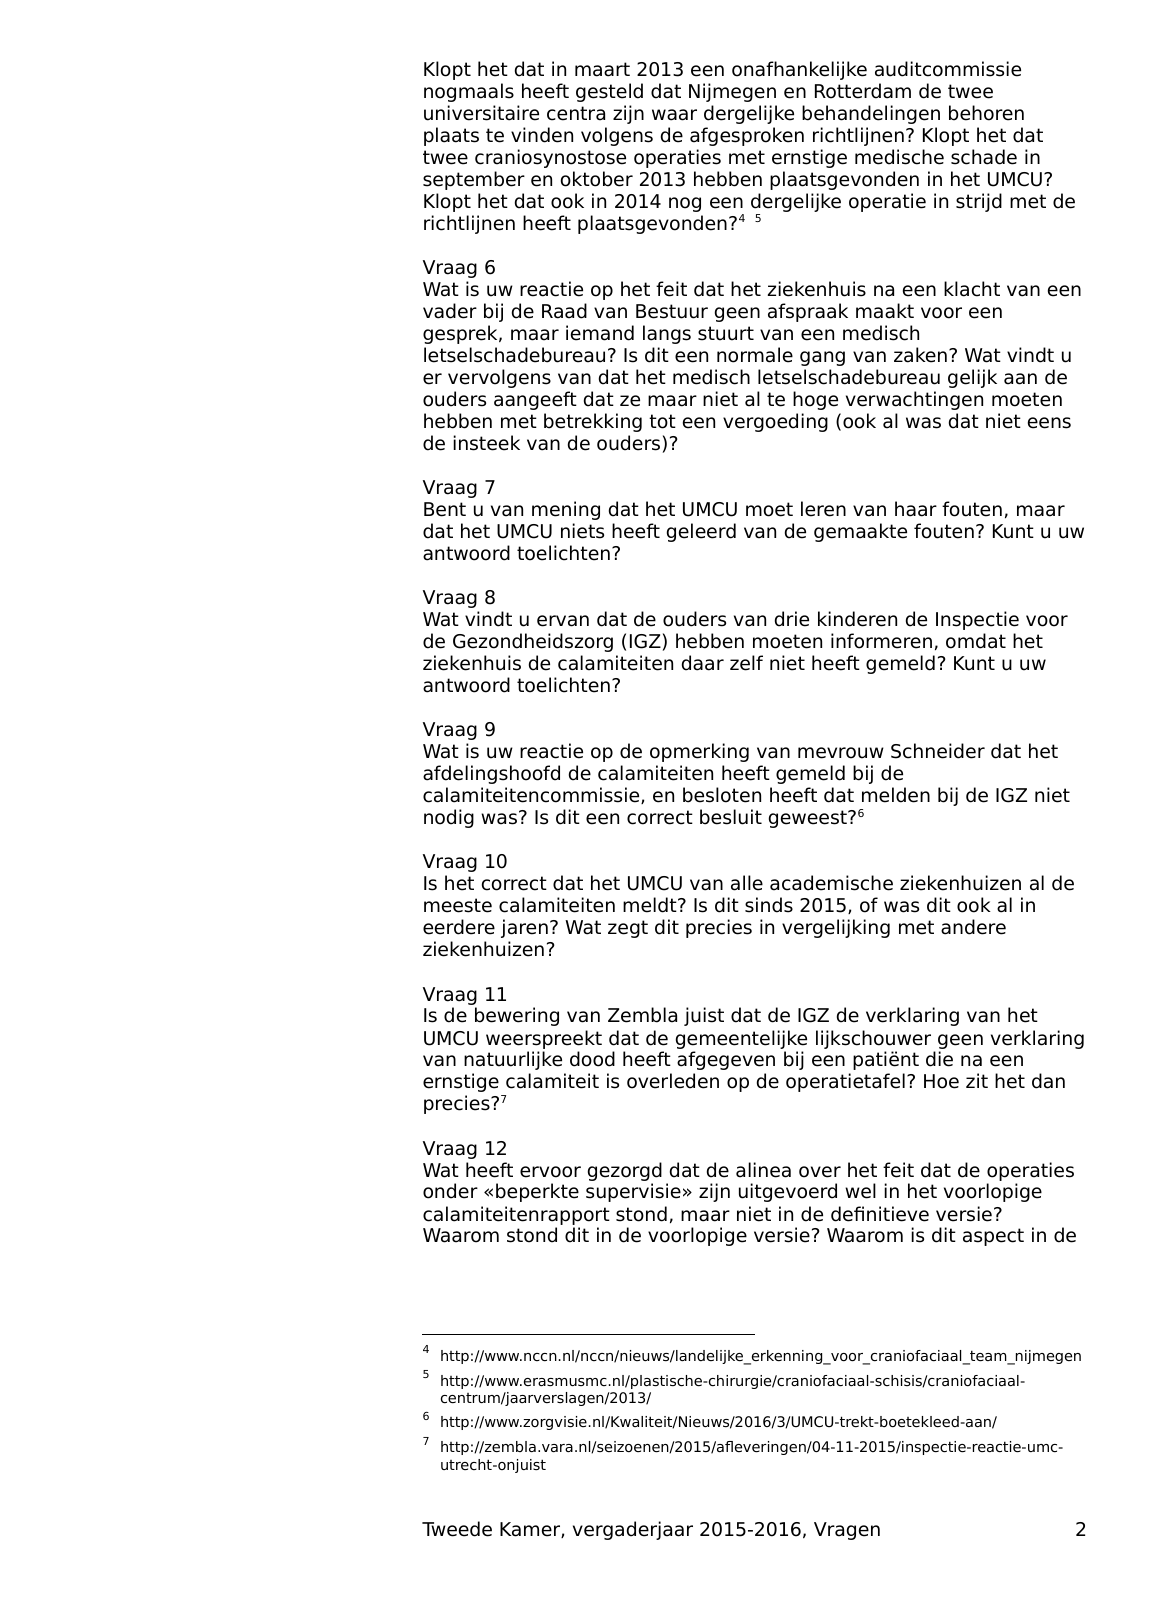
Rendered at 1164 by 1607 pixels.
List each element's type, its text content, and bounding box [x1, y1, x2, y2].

text Is het correct dat het UMCU van alle academische ziekenhuizen al de meeste calamiteiten meldt? Is dit sinds 2015, of was dit ook al in eerdere jaren? Wat zegt dit precies in vergelijking met andere ziekenhuizen? [422, 873, 1087, 961]
text Is de bewering van Zembla juist dat de IGZ de verklaring van het UMCU weerspreekt dat de gemeentelijke lijkschouwer geen verklaring van natuurlijke dood heeft afgegeven bij een patiënt die na een ernstige calamiteit is overleden op de operatietafel? Hoe zit het dan precies? [422, 1005, 1087, 1115]
text Klopt het dat in maart 2013 een onafhankelijke auditcommissie nogmaals heeft gesteld dat Nijmegen en Rotterdam de twee universitaire centra zijn waar dergelijke behandelingen behoren plaats te vinden volgens de afgesproken richtlijnen? Klopt het dat twee craniosynostose operaties met ernstige medische schade in september en oktober 2013 hebben plaatsgevonden in het UMCU? Klopt het dat ook in 2014 nog een dergelijke operatie in strijd met de richtlijnen heeft plaatsgevonden? [422, 59, 1087, 235]
text Vraag 7 [422, 477, 1087, 499]
text http://www.zorgvisie.nl/Kwaliteit/Nieuws/2016/3/UMCU-trekt-boetekleed-aan/ [422, 1410, 1087, 1432]
text Wat is uw reactie op de opmerking van mevrouw Schneider dat het afdelingshoofd de calamiteiten heeft gemeld bij de calamiteitencommissie, en besloten heeft dat melden bij de IGZ niet nodig was? Is dit een correct besluit geweest? [422, 741, 1087, 829]
text http://www.nccn.nl/nccn/nieuws/landelijke_erkenning_voor_craniofaciaal_team_nijmegen [422, 1343, 1087, 1366]
text http://zembla.vara.nl/seizoenen/2015/afleveringen/04-11-2015/inspectie-reactie-umc-utrecht-onjuist [422, 1435, 1087, 1474]
text Vraag 12 [422, 1137, 1087, 1159]
text Wat vindt u ervan dat de ouders van drie kinderen de Inspectie voor de Gezondheidszorg (IGZ) hebben moeten informeren, omdat het ziekenhuis de calamiteiten daar zelf niet heeft gemeld? Kunt u uw antwoord toelichten? [422, 609, 1087, 697]
text Vraag 6 [422, 257, 1087, 279]
text Wat is uw reactie op het feit dat het ziekenhuis na een klacht van een vader bij de Raad van Bestuur geen afspraak maakt voor een gesprek, maar iemand langs stuurt van een medisch letselschadebureau? Is dit een normale gang van zaken? Wat vindt u er vervolgens van dat het medisch letselschadebureau gelijk aan de ouders aangeeft dat ze maar niet al te hoge verwachtingen moeten hebben met betrekking tot een vergoeding (ook al was dat niet eens de insteek van de ouders)? [422, 279, 1087, 455]
text Vraag 11 [422, 983, 1087, 1005]
text http://www.erasmusmc.nl/plastische-chirurgie/craniofaciaal-schisis/craniofaciaal-centrum/jaarverslagen/2013/ [422, 1368, 1087, 1407]
text Vraag 9 [422, 719, 1087, 741]
text Wat heeft ervoor gezorgd dat de alinea over het feit dat de operaties onder «beperkte supervisie» zijn uitgevoerd wel in het voorlopige calamiteitenrapport stond, maar niet in de definitieve versie? Waarom stond dit in de voorlopige versie? Waarom is dit aspect in de [422, 1159, 1087, 1247]
text Vraag 8 [422, 587, 1087, 609]
text Bent u van mening dat het UMCU moet leren van haar fouten, maar dat het UMCU niets heeft geleerd van de gemaakte fouten? Kunt u uw antwoord toelichten? [422, 499, 1087, 565]
text Vraag 10 [422, 851, 1087, 873]
